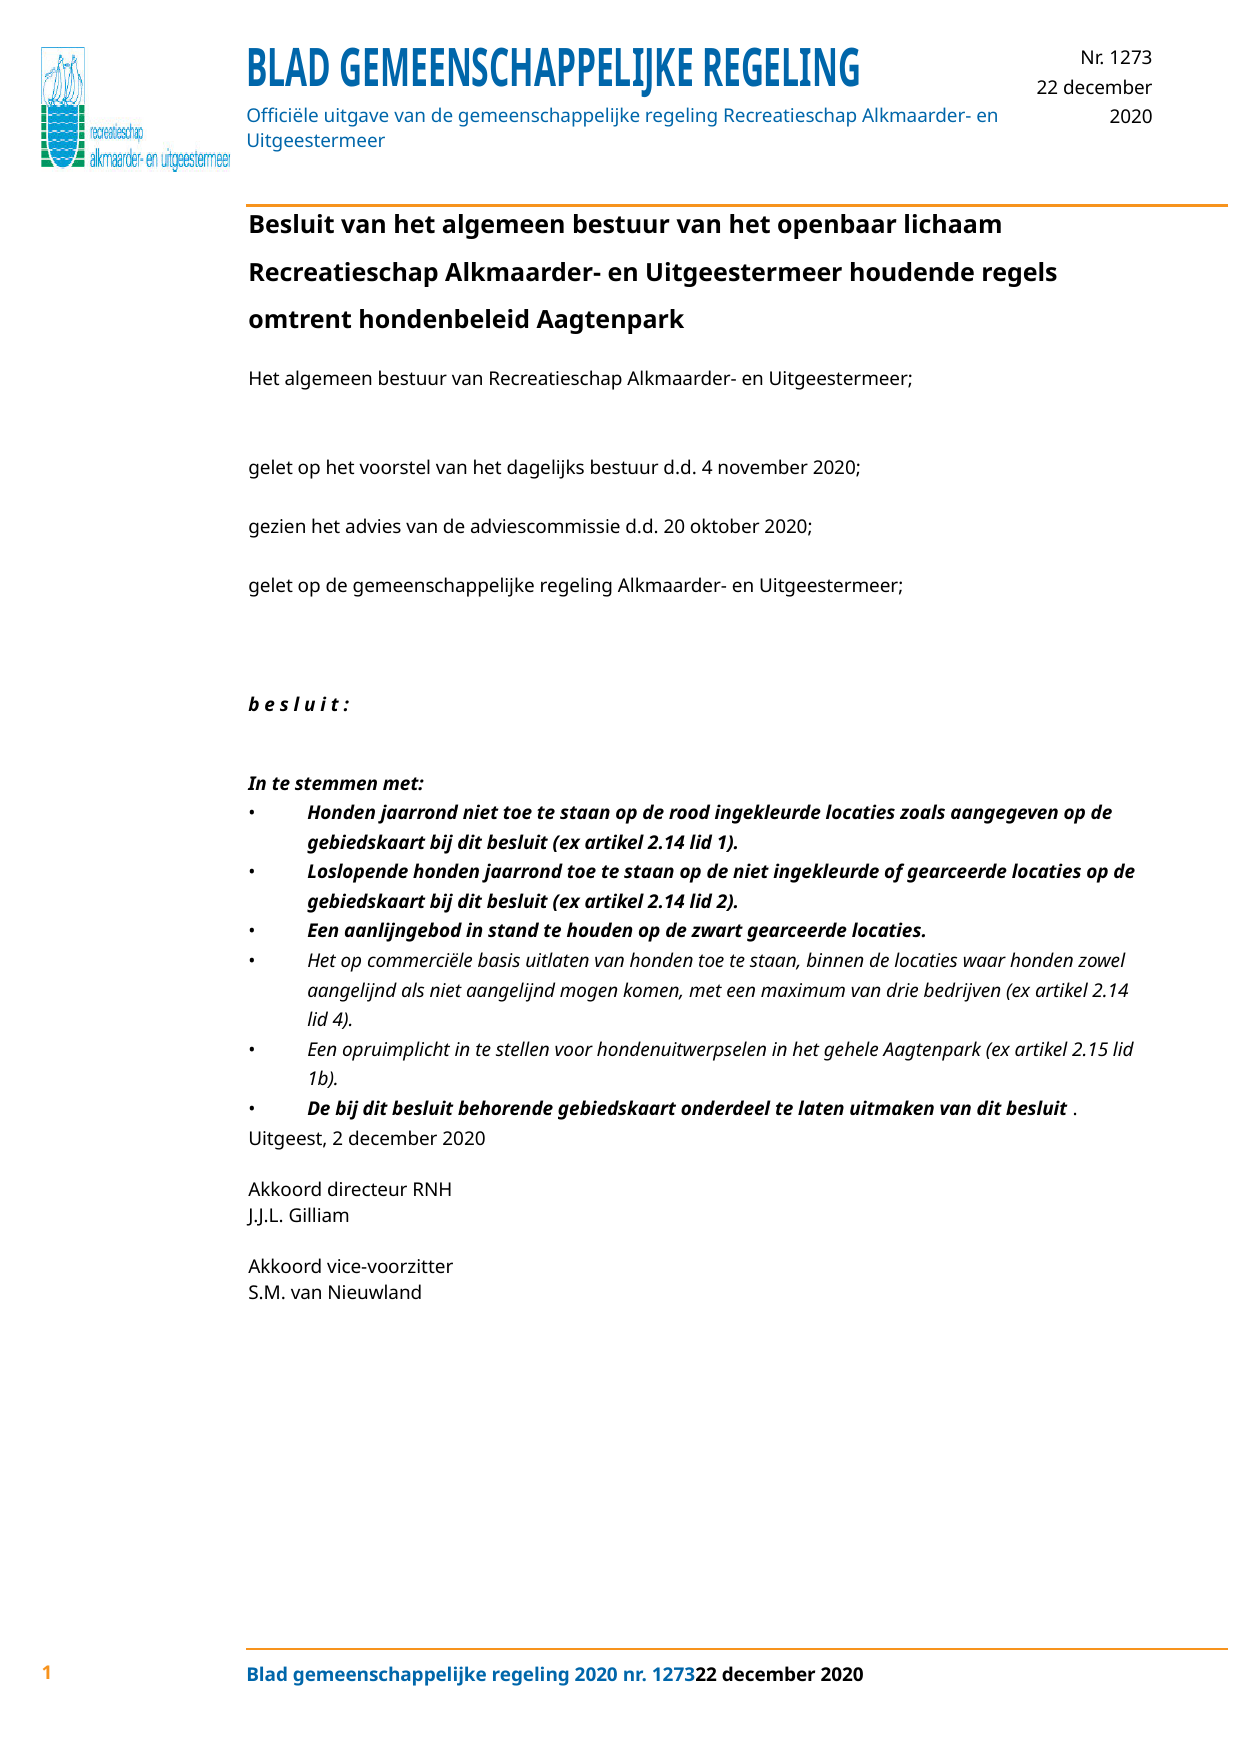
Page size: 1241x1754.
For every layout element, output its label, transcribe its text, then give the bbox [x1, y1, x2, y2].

text Het algemeen bestuur van Recreatieschap Alkmaarder- en Uitgeestermeer; [248, 366, 1152, 391]
picture [41, 47, 231, 172]
text Uitgeest, 2 december 2020 [248, 1125, 1152, 1151]
text gelet op het voorstel van het dagelijks bestuur d.d. 4 november 2020; [248, 454, 1152, 480]
list Een aanlijngebod in stand te houden op de zwart gearceerde locaties. [248, 918, 1152, 943]
list Het op commerciële basis uitlaten van honden toe te staan, binnen de locaties waar honden zowel aangelijnd als niet aangelijnd mogen komen, met een maximum van drie bedrijven (ex artikel 2.14 lid 4). [248, 947, 1152, 1032]
text gezien het advies van de adviescommissie d.d. 20 oktober 2020; [248, 513, 1152, 539]
text J.J.L. Gilliam [248, 1202, 1152, 1228]
text Akkoord vice-voorzitter [248, 1253, 1152, 1279]
text b e s l u i t : [248, 691, 1152, 717]
list Een opruimplicht in te stellen voor hondenuitwerpselen in het gehele Aagtenpark (ex artikel 2.15 lid 1b). [248, 1036, 1152, 1091]
text S.M. van Nieuwland [248, 1279, 1152, 1305]
text gelet op de gemeenschappelijke regeling Alkmaarder- en Uitgeestermeer; [248, 573, 1152, 598]
list Honden jaarrond niet toe te staan op de rood ingekleurde locaties zoals aangegeven op de gebiedskaart bij dit besluit (ex artikel 2.14 lid 1). [248, 799, 1152, 855]
list De bij dit besluit behorende gebiedskaart onderdeel te laten uitmaken van dit besluit . [248, 1095, 1152, 1121]
list Loslopende honden jaarrond toe te staan op de niet ingekleurde of gearceerde locaties op de gebiedskaart bij dit besluit (ex artikel 2.14 lid 2). [248, 858, 1152, 914]
text Besluit van het algemeen bestuur van het openbaar lichaam Recreatieschap Alkmaarder- en Uitgeestermeer houdende regels omtrent hondenbeleid Aagtenpark [248, 207, 1152, 336]
text In te stemmen met: [248, 770, 1152, 796]
text Akkoord directeur RNH [248, 1176, 1152, 1202]
